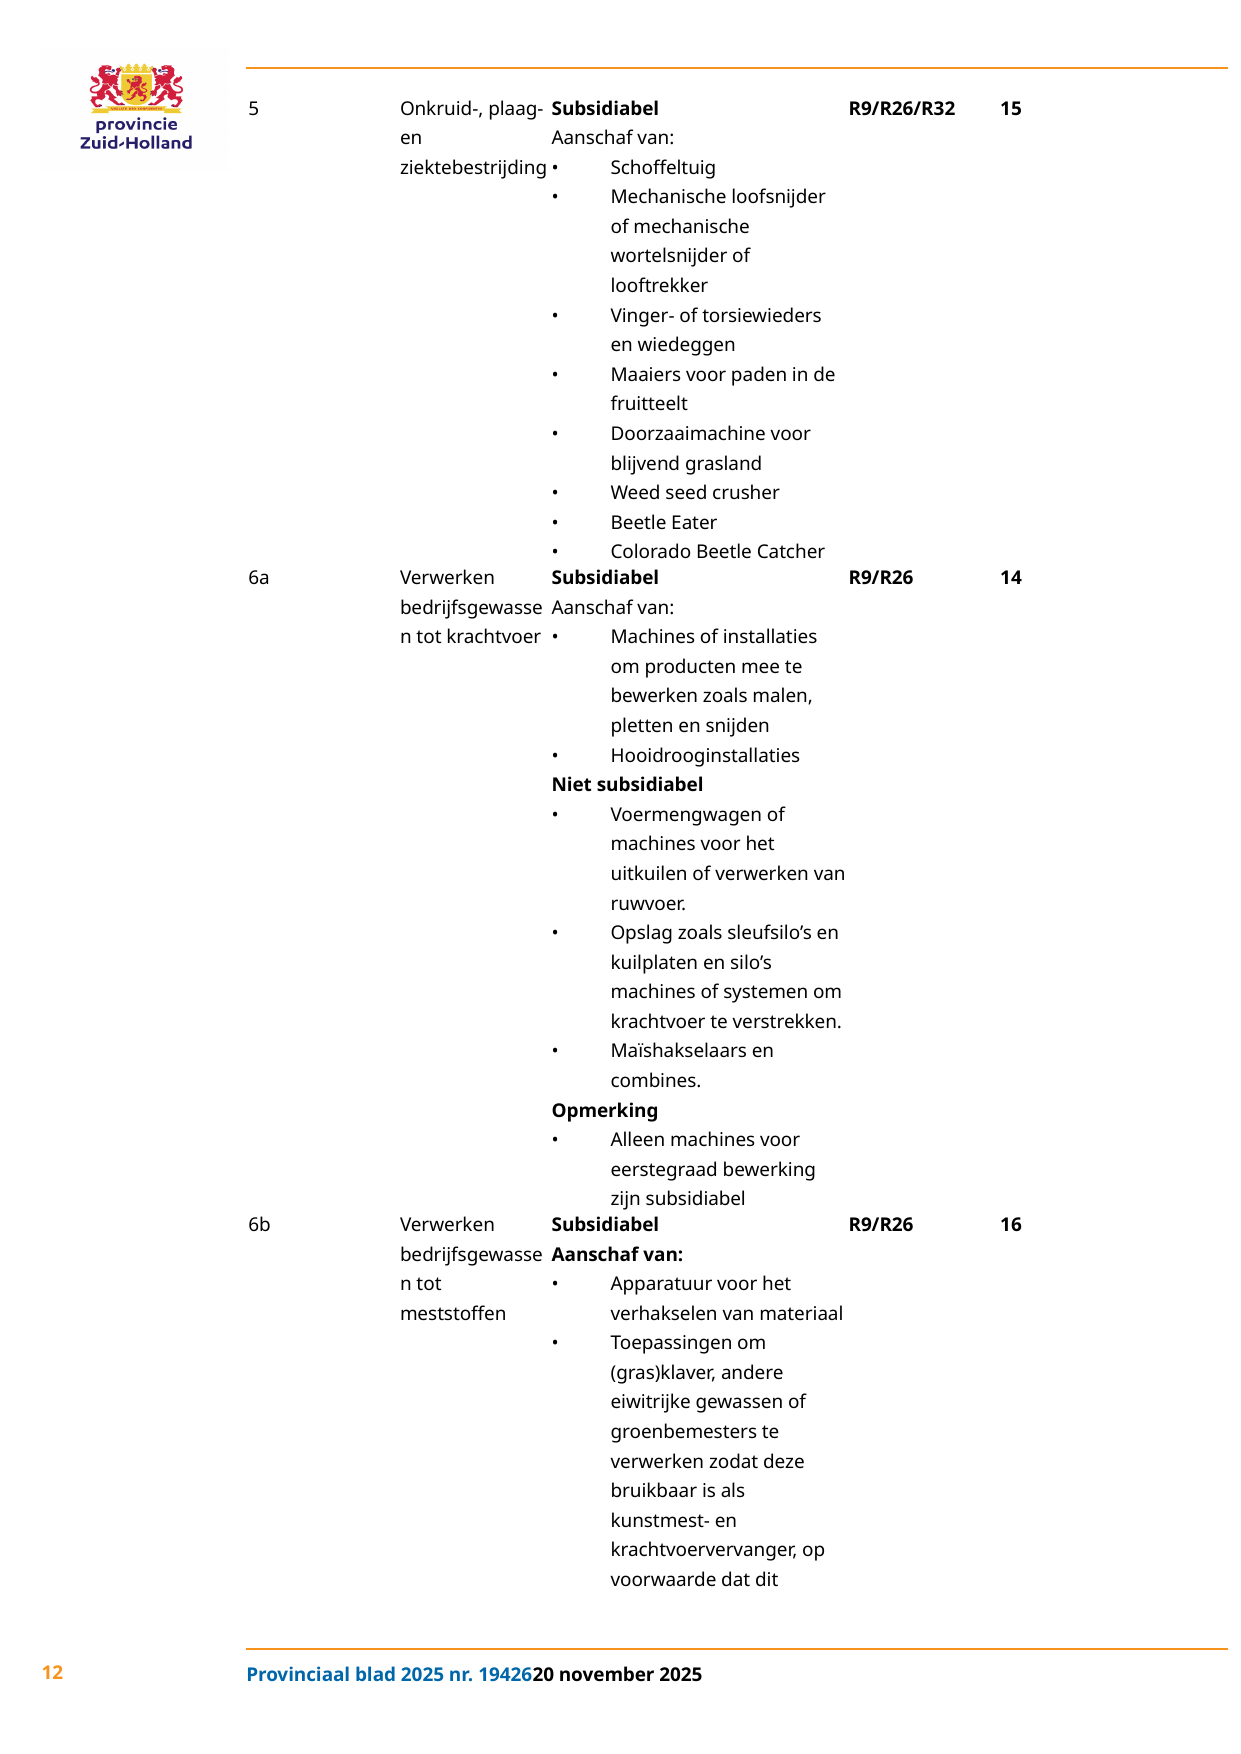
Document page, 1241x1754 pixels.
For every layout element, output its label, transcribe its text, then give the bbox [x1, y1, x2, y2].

table_cell 6b [248, 1211, 400, 1592]
table_cell R9/R26 [848, 1211, 1000, 1592]
picture [41, 47, 231, 172]
table_cell Subsidiabel Aanschaf van: Apparatuur voor het verhakselen van materiaal Toepassingen om (gras)klaver, andere eiwitrijke gewassen of groenbemesters te verwerken zodat deze bruikbaar is als kunstmest- en krachtvoervervanger, op voorwaarde dat dit [551, 1211, 848, 1592]
table_cell 5 [248, 95, 400, 564]
table_cell 15 [1000, 95, 1152, 564]
table_cell 6a [248, 564, 400, 1211]
table_cell R9/R26 [848, 564, 1000, 1211]
table_cell Verwerken bedrijfsgewassen tot krachtvoer [400, 564, 551, 1211]
table_cell Subsidiabel Aanschaf van: Schoffeltuig Mechanische loofsnijder of mechanische wortelsnijder of looftrekker Vinger- of torsiewieders en wiedeggen Maaiers voor paden in de fruitteelt Doorzaaimachine voor blijvend grasland Weed seed crusher Beetle Eater Colorado Beetle Catcher [551, 95, 848, 564]
table_cell Subsidiabel Aanschaf van: Machines of installaties om producten mee te bewerken zoals malen, pletten en snijden Hooidrooginstallaties Niet subsidiabel Voermengwagen of machines voor het uitkuilen of verwerken van ruwvoer. Opslag zoals sleufsilo’s en kuilplaten en silo’s machines of systemen om krachtvoer te verstrekken. Maïshakselaars en combines. Opmerking Alleen machines voor eerstegraad bewerking zijn subsidiabel [551, 564, 848, 1211]
table_cell 16 [1000, 1211, 1152, 1592]
table_cell Onkruid-, plaag- en ziektebestrijding [400, 95, 551, 564]
table_cell R9/R26/R32 [848, 95, 1000, 564]
table_cell 14 [1000, 564, 1152, 1211]
table_cell Verwerken bedrijfsgewassen tot meststoffen [400, 1211, 551, 1592]
